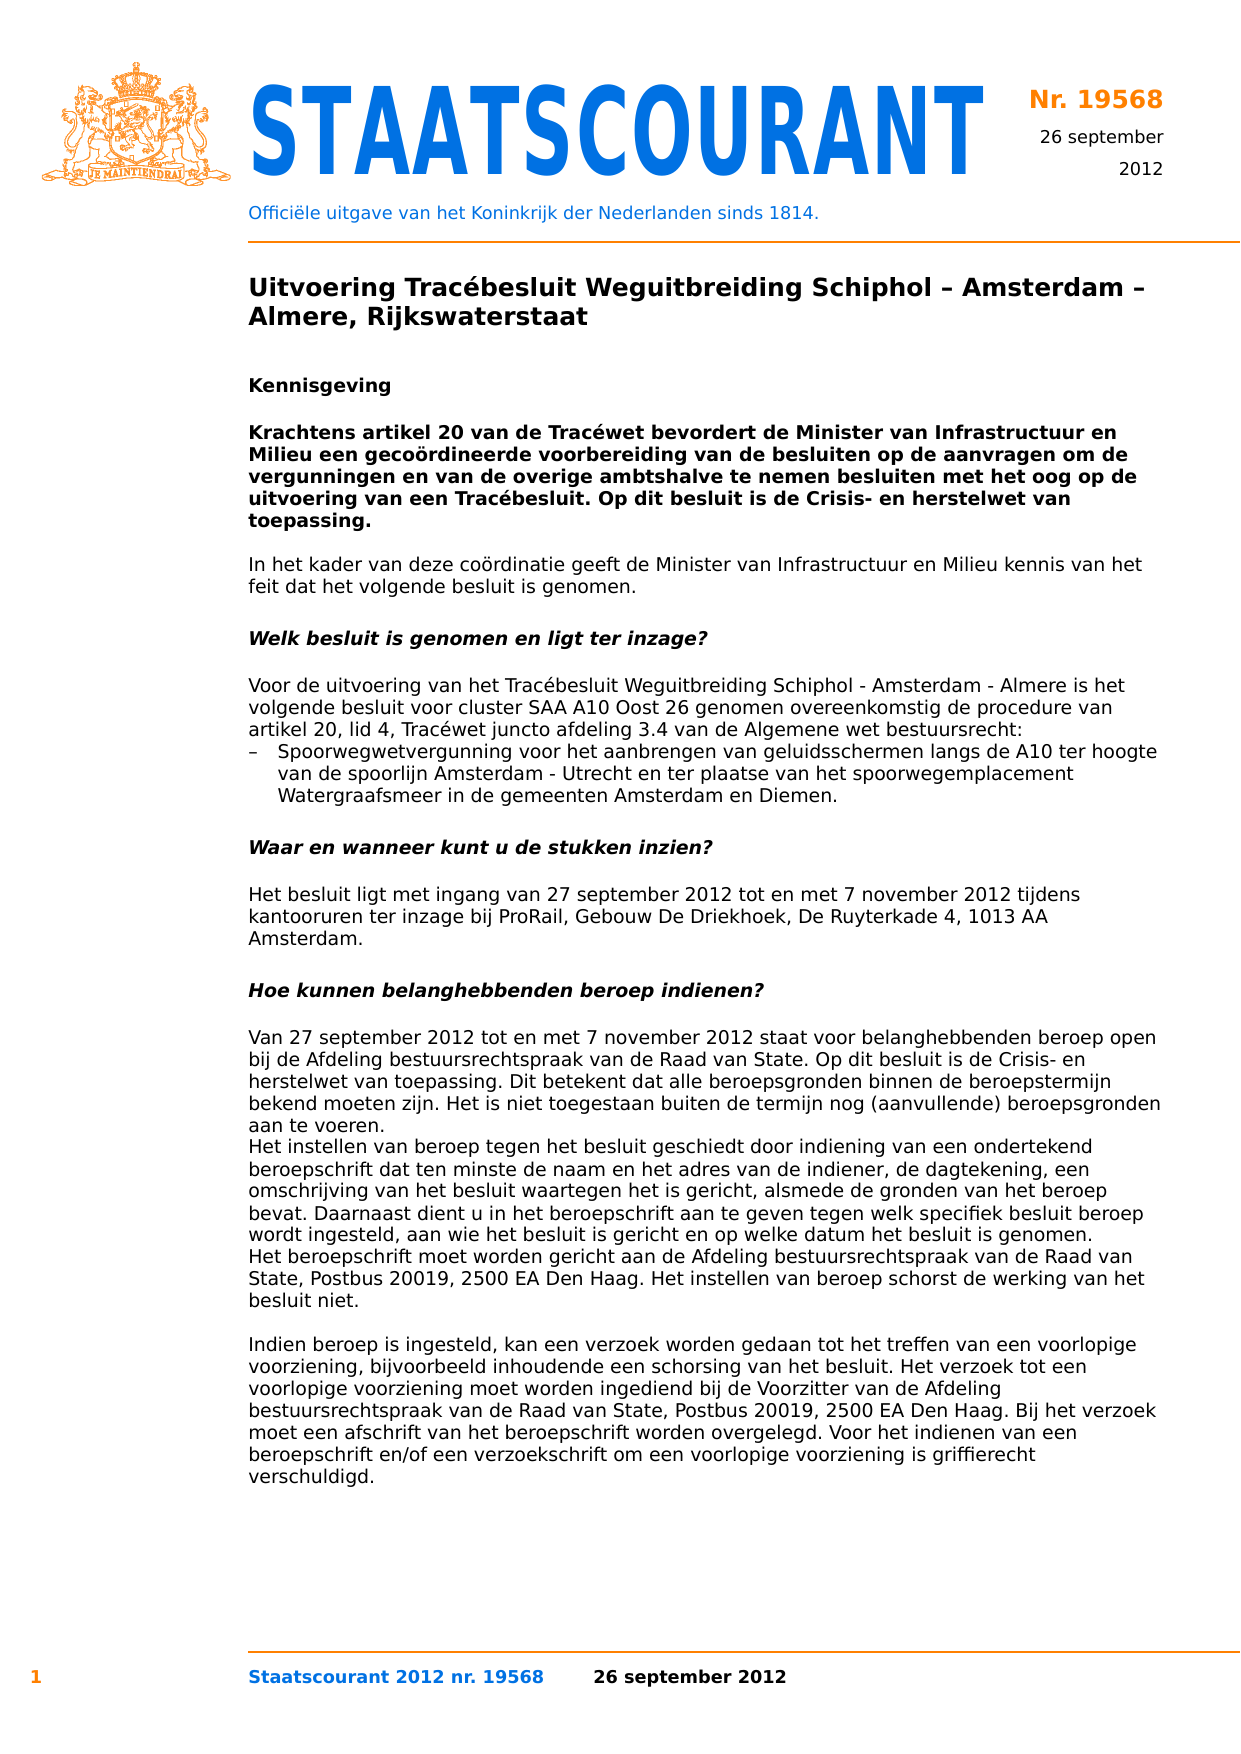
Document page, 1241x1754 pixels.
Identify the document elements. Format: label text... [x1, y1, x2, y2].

table_header Nr. 19568 [998, 62, 1240, 121]
subtitle Waar en wanneer kunt u de stukken inzien? [248, 837, 1163, 859]
text Indien beroep is ingesteld, kan een verzoek worden gedaan tot het treffen van een voorlopige voorziening, bijvoorbeeld inhoudende een schorsing van het besluit. Het verzoek tot een voorlopige voorziening moet worden ingediend bij de Voorzitter van de Afdeling bestuursrechtspraak van de Raad van State, Postbus 20019, 2500 EA Den Haag. Bij het verzoek moet een afschrift van het beroepschrift worden overgelegd. Voor het indienen van een beroepschrift en/of een verzoekschrift om een voorlopige voorziening is griffierecht verschuldigd. [248, 1334, 1163, 1488]
text Krachtens artikel 20 van de Tracéwet bevordert de Minister van Infrastructuur en Milieu een gecoördineerde voorbereiding van de besluiten op de aanvragen om de vergunningen en van de overige ambtshalve te nemen besluiten met het oog op de uitvoering van een Tracébesluit. Op dit besluit is de Crisis- en herstelwet van toepassing. [248, 422, 1163, 532]
subtitle Hoe kunnen belanghebbenden beroep indienen? [248, 979, 1163, 1002]
table_cell 26 september [998, 121, 1240, 153]
text In het kader van deze coördinatie geeft de Minister van Infrastructuur en Milieu kennis van het feit dat het volgende besluit is genomen. [248, 554, 1163, 598]
table_cell 2012 [998, 153, 1240, 203]
table_header STAATSCOURANT [248, 62, 998, 203]
picture [41, 62, 231, 186]
text Het besluit ligt met ingang van 27 september 2012 tot en met 7 november 2012 tijdens kantooruren ter inzage bij ProRail, Gebouw De Driekhoek, De Ruyterkade 4, 1013 AA Amsterdam. [248, 884, 1163, 949]
table_cell Officiële uitgave van het Koninkrijk der Nederlanden sinds 1814. [248, 203, 1240, 241]
subtitle Uitvoering Tracébesluit Weguitbreiding Schiphol – Amsterdam – Almere, Rijkswaterstaat [248, 273, 1163, 331]
subtitle Kennisgeving [248, 375, 1163, 397]
text – Spoorwegwetvergunning voor het aanbrengen van geluidsschermen langs de A10 ter hoogte van de spoorlijn Amsterdam - Utrecht en ter plaatse van het spoorwegemplacement Watergraafsmeer in de gemeenten Amsterdam en Diemen. [248, 741, 1163, 807]
text Het beroepschrift moet worden gericht aan de Afdeling bestuursrechtspraak van de Raad van State, Postbus 20019, 2500 EA Den Haag. Het instellen van beroep schorst de werking van het besluit niet. [248, 1246, 1163, 1312]
subtitle Welk besluit is genomen en ligt ter inzage? [248, 628, 1163, 650]
text Van 27 september 2012 tot en met 7 november 2012 staat voor belanghebbenden beroep open bij de Afdeling bestuursrechtspraak van de Raad van State. Op dit besluit is de Crisis- en herstelwet van toepassing. Dit betekent dat alle beroepsgronden binnen de beroepstermijn bekend moeten zijn. Het is niet toegestaan buiten de termijn nog (aanvullende) beroepsgronden aan te voeren. [248, 1027, 1163, 1136]
table_header [25, 62, 248, 241]
text Voor de uitvoering van het Tracébesluit Weguitbreiding Schiphol - Amsterdam - Almere is het volgende besluit voor cluster SAA A10 Oost 26 genomen overeenkomstig de procedure van artikel 20, lid 4, Tracéwet juncto afdeling 3.4 van de Algemene wet bestuursrecht: [248, 675, 1163, 741]
text Het instellen van beroep tegen het besluit geschiedt door indiening van een ondertekend beroepschrift dat ten minste de naam en het adres van de indiener, de dagtekening, een omschrijving van het besluit waartegen het is gericht, alsmede de gronden van het beroep bevat. Daarnaast dient u in het beroepschrift aan te geven tegen welk specifiek besluit beroep wordt ingesteld, aan wie het besluit is gericht en op welke datum het besluit is genomen. [248, 1136, 1163, 1246]
